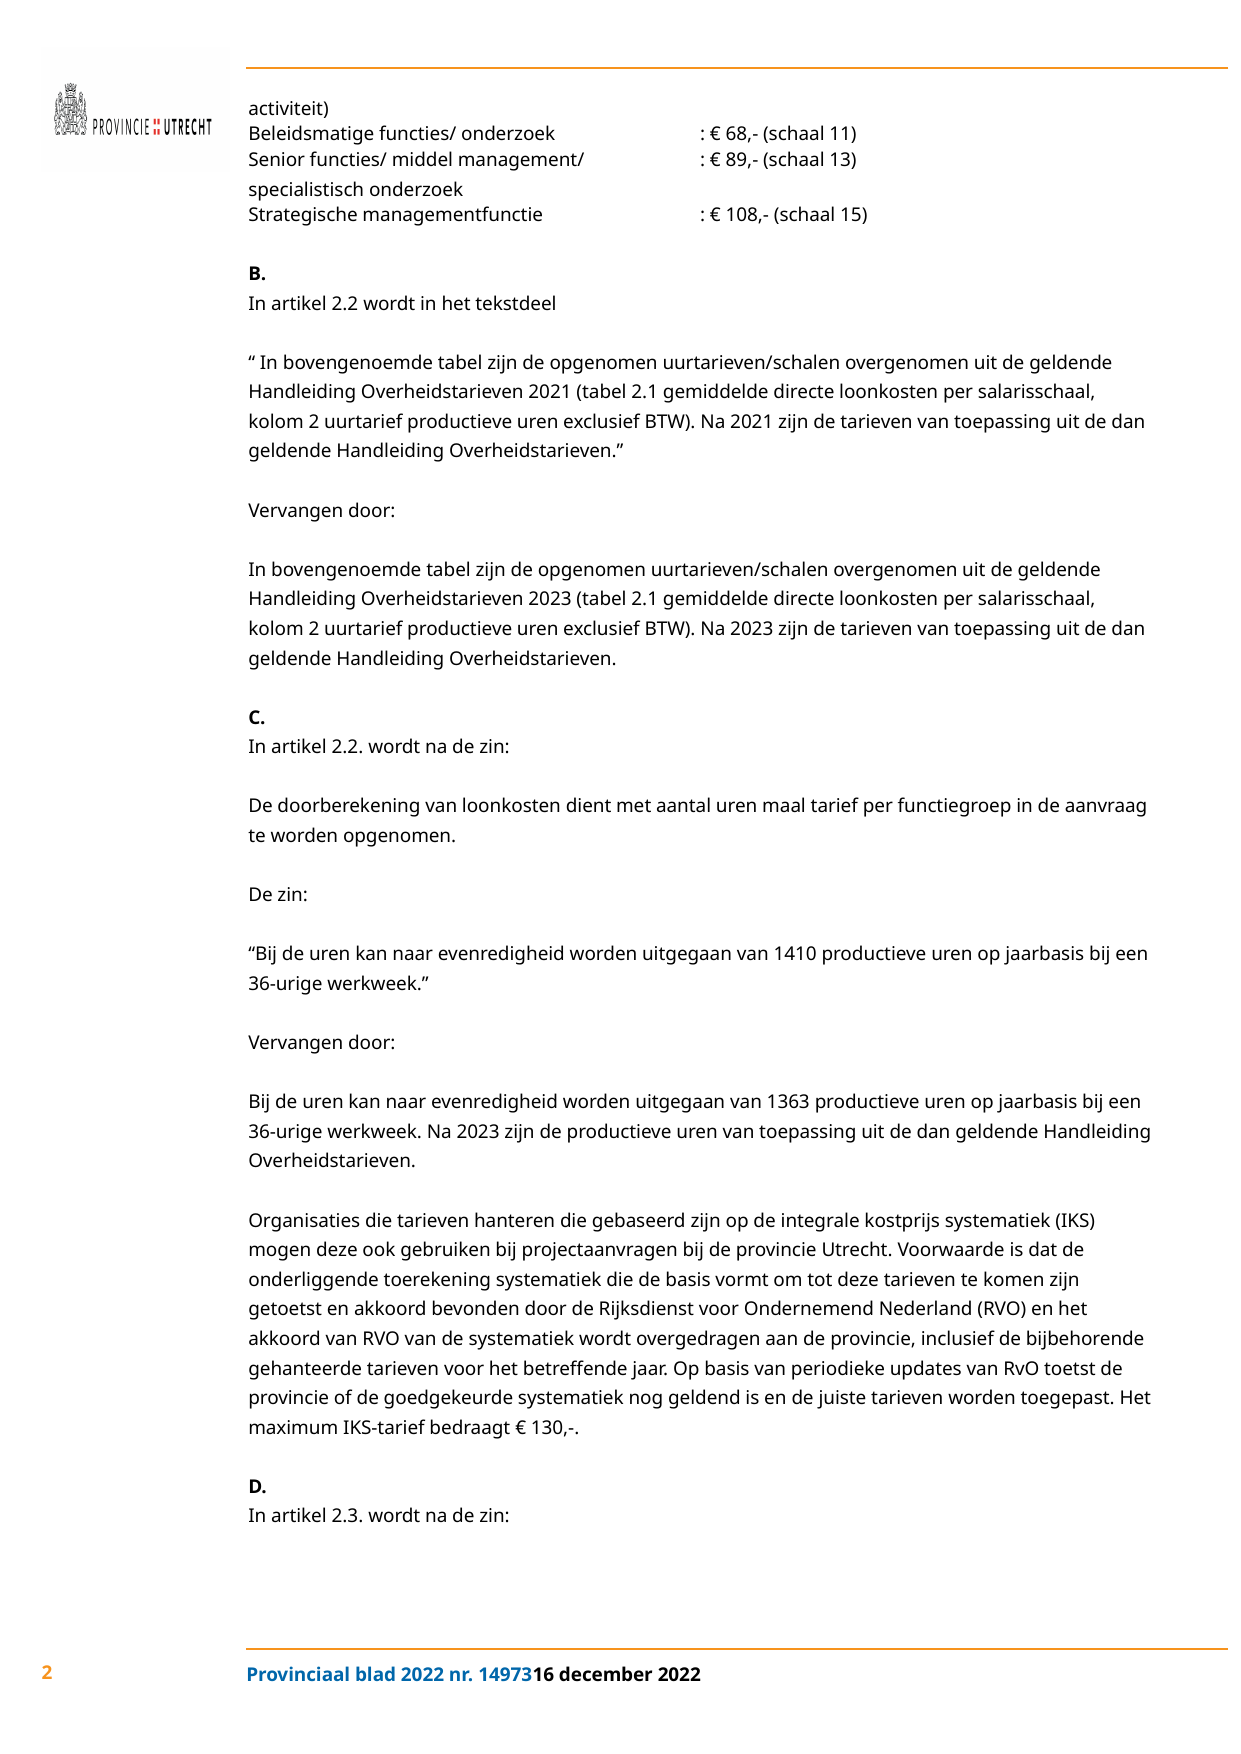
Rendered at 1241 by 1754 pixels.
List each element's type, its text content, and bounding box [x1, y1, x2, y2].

text In artikel 2.2. wordt na de zin: [248, 733, 1152, 759]
text Vervangen door: [248, 1029, 1152, 1055]
text C. [248, 704, 1152, 729]
table_cell : € 89,- (schaal 13) [700, 146, 1152, 202]
table_cell : € 68,- (schaal 11) [700, 121, 1152, 146]
text Vervangen door: [248, 497, 1152, 522]
text In artikel 2.3. wordt na de zin: [248, 1503, 1152, 1528]
table_cell activiteit) [248, 95, 700, 121]
text D. [248, 1473, 1152, 1499]
table_cell Senior functies/ middel management/ specialistisch onderzoek [248, 146, 700, 202]
table_cell Strategische managementfunctie [248, 202, 700, 227]
text Bij de uren kan naar evenredigheid worden uitgegaan van 1363 productieve uren op jaarbasis bij een 36-urige werkweek. Na 2023 zijn de productieve uren van toepassing uit de dan geldende Handleiding Overheidstarieven. [248, 1088, 1152, 1173]
text In artikel 2.2 wordt in het tekstdeel [248, 290, 1152, 315]
table_cell Beleidsmatige functies/ onderzoek [248, 121, 700, 146]
text Organisaties die tarieven hanteren die gebaseerd zijn op de integrale kostprijs systematiek (IKS) mogen deze ook gebruiken bij projectaanvragen bij de provincie Utrecht. Voorwaarde is dat de onderliggende toerekening systematiek die de basis vormt om tot deze tarieven te komen zijn getoetst en akkoord bevonden door de Rijksdienst voor Ondernemend Nederland (RVO) en het akkoord van RVO van de systematiek wordt overgedragen aan de provincie, inclusief de bijbehorende gehanteerde tarieven voor het betreffende jaar. Op basis van periodieke updates van RvO toetst de provincie of de goedgekeurde systematiek nog geldend is en de juiste tarieven worden toegepast. Het maximum IKS-tarief bedraagt € 130,-. [248, 1207, 1152, 1439]
picture [41, 47, 231, 172]
table_cell : € 108,- (schaal 15) [700, 202, 1152, 227]
text “Bij de uren kan naar evenredigheid worden uitgegaan van 1410 productieve uren op jaarbasis bij een 36-urige werkweek.” [248, 941, 1152, 996]
text De doorberekening van loonkosten dient met aantal uren maal tarief per functiegroep in de aanvraag te worden opgenomen. [248, 793, 1152, 848]
text B. [248, 260, 1152, 286]
text “ In bovengenoemde tabel zijn de opgenomen uurtarieven/schalen overgenomen uit de geldende Handleiding Overheidstarieven 2021 (tabel 2.1 gemiddelde directe loonkosten per salarisschaal, kolom 2 uurtarief productieve uren exclusief BTW). Na 2021 zijn de tarieven van toepassing uit de dan geldende Handleiding Overheidstarieven.” [248, 349, 1152, 463]
table_cell [700, 95, 1152, 121]
text In bovengenoemde tabel zijn de opgenomen uurtarieven/schalen overgenomen uit de geldende Handleiding Overheidstarieven 2023 (tabel 2.1 gemiddelde directe loonkosten per salarisschaal, kolom 2 uurtarief productieve uren exclusief BTW). Na 2023 zijn de tarieven van toepassing uit de dan geldende Handleiding Overheidstarieven. [248, 556, 1152, 670]
text De zin: [248, 881, 1152, 907]
